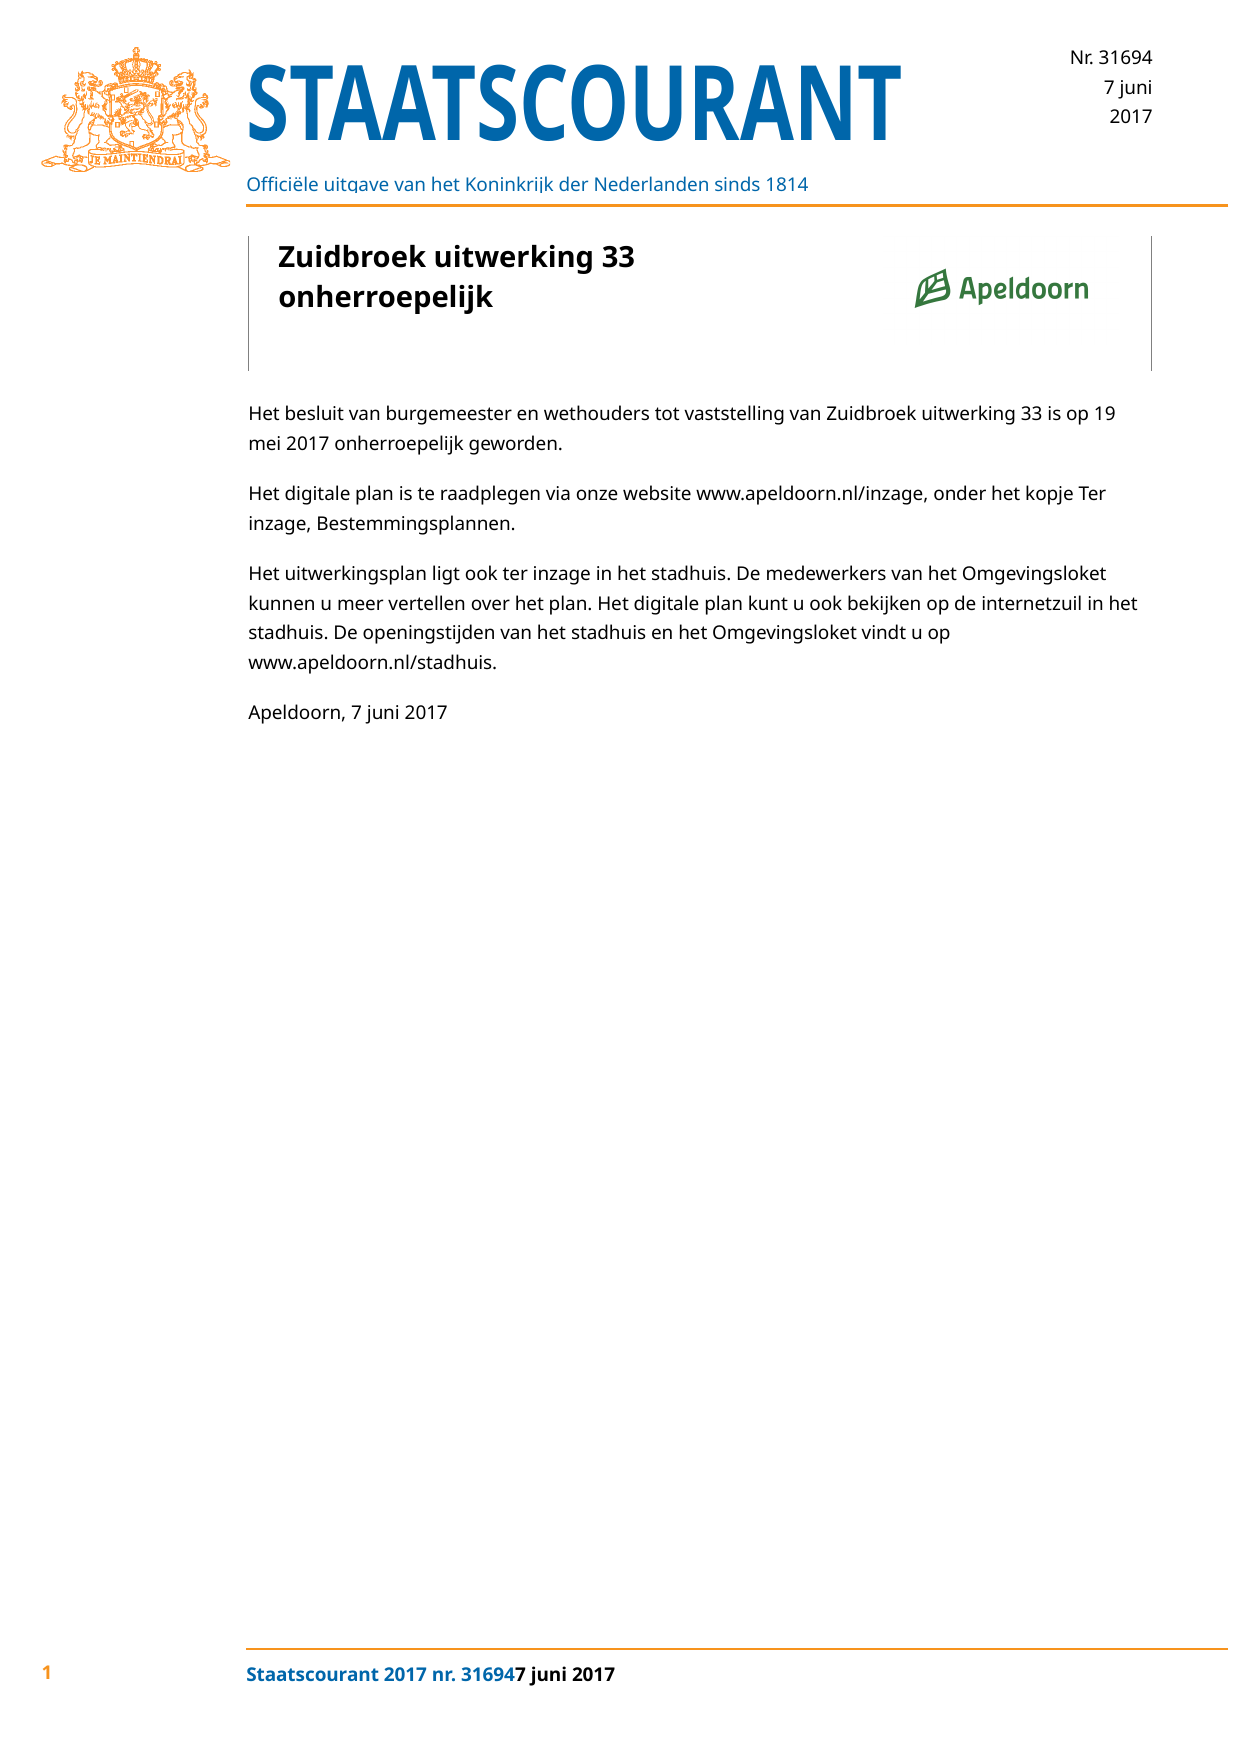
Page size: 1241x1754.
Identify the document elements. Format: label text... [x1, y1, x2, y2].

picture [41, 47, 231, 172]
table_header Zuidbroek uitwerking 33 onherroepelijk [249, 236, 850, 371]
text Het uitwerkingsplan ligt ook ter inzage in het stadhuis. De medewerkers van het Omgevingsloket kunnen u meer vertellen over het plan. Het digitale plan kunt u ook bekijken op de internetzuil in het stadhuis. De openingstijden van het stadhuis en het Omgevingsloket vindt u op www.apeldoorn.nl/stadhuis. [248, 560, 1152, 674]
table_header [850, 236, 1151, 371]
text Het besluit van burgemeester en wethouders tot vaststelling van Zuidbroek uitwerking 33 is op 19 mei 2017 onherroepelijk geworden. [248, 400, 1152, 455]
text Apeldoorn, 7 juni 2017 [248, 699, 1152, 725]
picture [882, 236, 1119, 345]
text Het digitale plan is te raadplegen via onze website www.apeldoorn.nl/inzage, onder het kopje Ter inzage, Bestemmingsplannen. [248, 480, 1152, 535]
